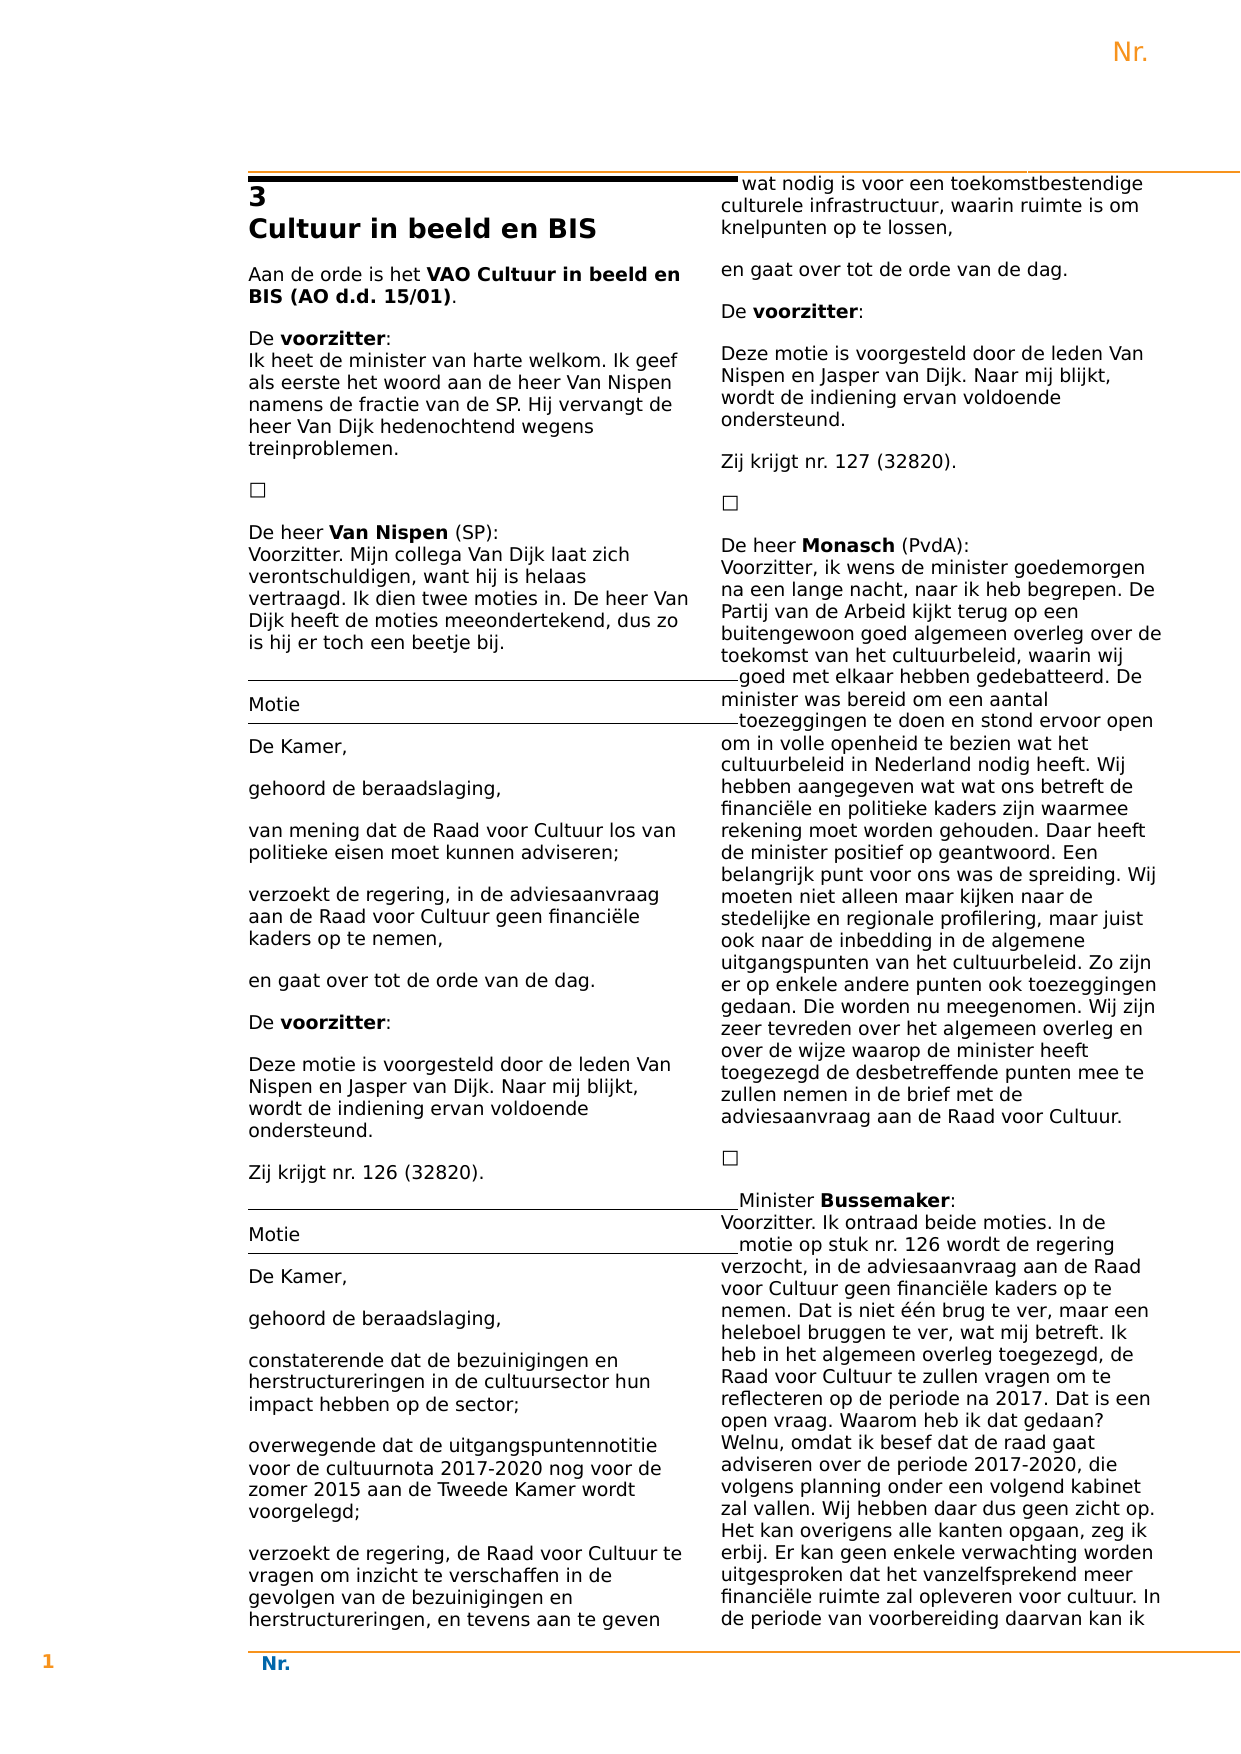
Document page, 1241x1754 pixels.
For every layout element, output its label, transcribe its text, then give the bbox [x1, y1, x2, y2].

text Deze motie is voorgesteld door de leden Van Nispen en Jasper van Dijk. Naar mij blijkt, wordt de indiening ervan voldoende ondersteund. [248, 1054, 691, 1142]
text De voorzitter: [248, 328, 691, 350]
text ⬜ [721, 493, 1163, 514]
text Deze motie is voorgesteld door de leden Van Nispen en Jasper van Dijk. Naar mij blijkt, wordt de indiening ervan voldoende ondersteund. [721, 343, 1163, 431]
text verzoekt de regering, de Raad voor Cultuur te vragen om inzicht te verschaffen in de gevolgen van de bezuinigingen en herstructureringen, en tevens aan te geven [248, 1543, 691, 1631]
text Motie [248, 694, 691, 716]
text ⬜ [721, 1148, 1163, 1170]
text overwegende dat de uitgangspuntennotitie voor de cultuurnota 2017-2020 nog voor de zomer 2015 aan de Tweede Kamer wordt voorgelegd; [248, 1435, 691, 1523]
text en gaat over tot de orde van de dag. [248, 970, 691, 992]
text verzoekt de regering, in de adviesaanvraag aan de Raad voor Cultuur geen financiële kaders op te nemen, [248, 884, 691, 950]
text Minister Bussemaker: [721, 1190, 1163, 1212]
text Zij krijgt nr. 126 (32820). [248, 1162, 691, 1184]
text De heer Monasch (PvdA): [721, 534, 1163, 557]
text De Kamer, [248, 1266, 691, 1287]
text Voorzitter, ik wens de minister goedemorgen na een lange nacht, naar ik heb begrepen. De Partij van de Arbeid kijkt terug op een buitengewoon goed algemeen overleg over de toekomst van het cultuurbeleid, waarin wij goed met elkaar hebben gedebatteerd. De minister was bereid om een aantal toezeggingen te doen en stond ervoor open om in volle openheid te bezien wat het cultuurbeleid in Nederland nodig heeft. Wij hebben aangegeven wat wat ons betreft de financiële en politieke kaders zijn waarmee rekening moet worden gehouden. Daar heeft de minister positief op geantwoord. Een belangrijk punt voor ons was de spreiding. Wij moeten niet alleen maar kijken naar de stedelijke en regionale profilering, maar juist ook naar de inbedding in de algemene uitgangspunten van het cultuurbeleid. Zo zijn er op enkele andere punten ook toezeggingen gedaan. Die worden nu meegenomen. Wij zijn zeer tevreden over het algemeen overleg en over de wijze waarop de minister heeft toegezegd de desbetreffende punten mee te zullen nemen in de brief met de adviesaanvraag aan de Raad voor Cultuur. [721, 557, 1163, 1128]
text en gaat over tot de orde van de dag. [721, 259, 1163, 281]
text Ik heet de minister van harte welkom. Ik geef als eerste het woord aan de heer Van Nispen namens de fractie van de SP. Hij vervangt de heer Van Dijk hedenochtend wegens treinproblemen. [248, 350, 691, 460]
text gehoord de beraadslaging, [248, 778, 691, 800]
text Zij krijgt nr. 127 (32820). [721, 451, 1163, 473]
text Voorzitter. Ik ontraad beide moties. In de motie op stuk nr. 126 wordt de regering verzocht, in de adviesaanvraag aan de Raad voor Cultuur geen financiële kaders op te nemen. Dat is niet één brug te ver, maar een heleboel bruggen te ver, wat mij betreft. Ik heb in het algemeen overleg toegezegd, de Raad voor Cultuur te zullen vragen om te reflecteren op de periode na 2017. Dat is een open vraag. Waarom heb ik dat gedaan? Welnu, omdat ik besef dat de raad gaat adviseren over de periode 2017-2020, die volgens planning onder een volgend kabinet zal vallen. Wij hebben daar dus geen zicht op. Het kan overigens alle kanten opgaan, zeg ik erbij. Er kan geen enkele verwachting worden uitgesproken dat het vanzelfsprekend meer financiële ruimte zal opleveren voor cultuur. In de periode van voorbereiding daarvan kan ik [721, 1212, 1163, 1629]
text constaterende dat de bezuinigingen en herstructureringen in de cultuursector hun impact hebben op de sector; [248, 1349, 691, 1415]
text Aan de orde is het VAO Cultuur in beeld en BIS (AO d.d. 15/01). [248, 264, 691, 308]
text Voorzitter. Mijn collega Van Dijk laat zich verontschuldigen, want hij is helaas vertraagd. Ik dien twee moties in. De heer Van Dijk heeft de moties meeondertekend, dus zo is hij er toch een beetje bij. [248, 544, 691, 654]
text De heer Van Nispen (SP): [248, 522, 691, 544]
text De voorzitter: [248, 1012, 691, 1034]
text van mening dat de Raad voor Cultuur los van politieke eisen moet kunnen adviseren; [248, 820, 691, 864]
title 3 Cultuur in beeld en BIS [248, 182, 691, 244]
text Motie [248, 1223, 691, 1246]
text De voorzitter: [721, 301, 1163, 323]
text ⬜ [248, 480, 691, 502]
text De Kamer, [248, 736, 691, 758]
text gehoord de beraadslaging, [248, 1307, 691, 1329]
text wat nodig is voor een toekomstbestendige culturele infrastructuur, waarin ruimte is om knelpunten op te lossen, [721, 173, 1163, 239]
